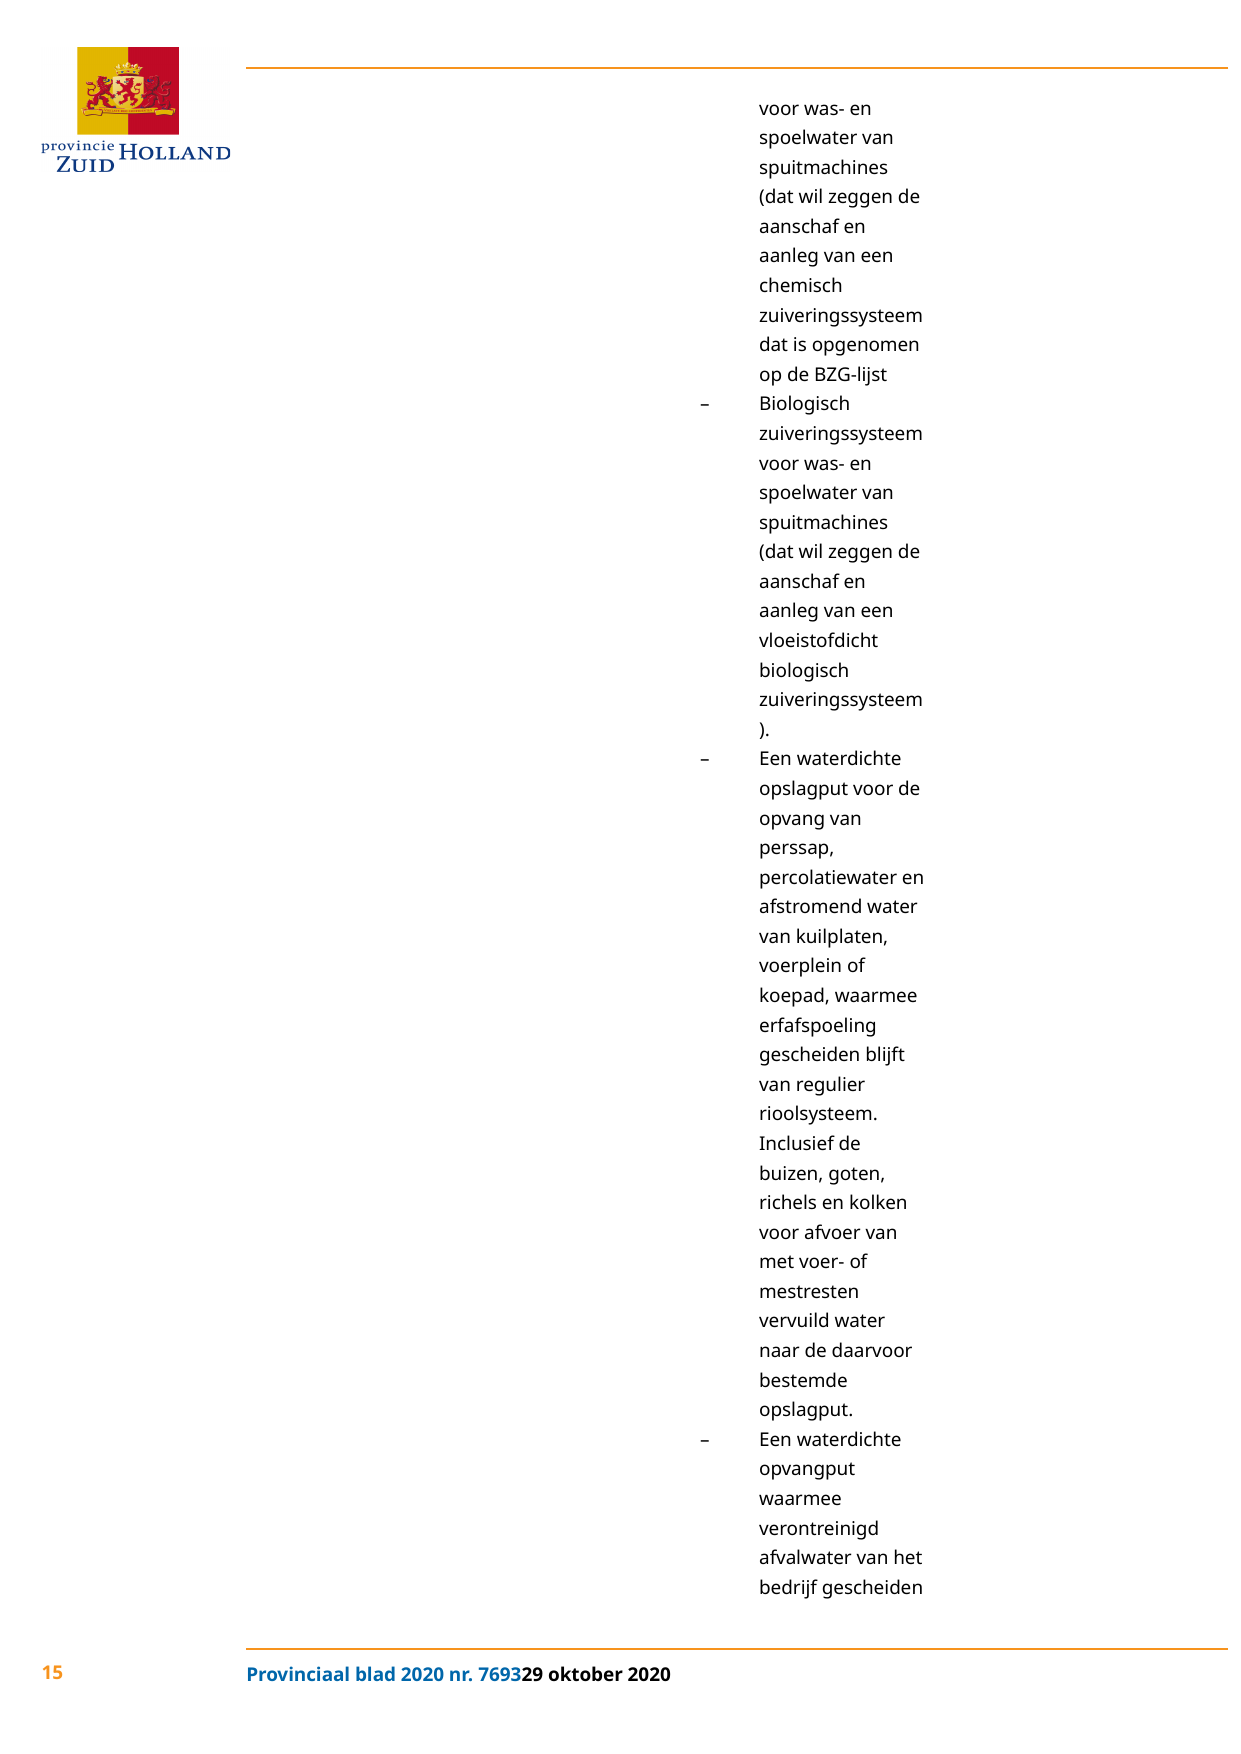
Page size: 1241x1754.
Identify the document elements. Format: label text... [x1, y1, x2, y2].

picture [41, 47, 231, 172]
table_cell [474, 95, 700, 1600]
table_cell [248, 95, 474, 1600]
table_cell voor was- en spoelwater van spuitmachines (dat wil zeggen de aanschaf en aanleg van een chemisch zuiveringssysteem dat is opgenomen op de BZG-lijst Biologisch zuiveringssysteem voor was- en spoelwater van spuitmachines (dat wil zeggen de aanschaf en aanleg van een vloeistofdicht biologisch zuiveringssysteem). Een waterdichte opslagput voor de opvang van perssap, percolatiewater en afstromend water van kuilplaten, voerplein of koepad, waarmee erfafspoeling gescheiden blijft van regulier rioolsysteem. Inclusief de buizen, goten, richels en kolken voor afvoer van met voer- of mestresten vervuild water naar de daarvoor bestemde opslagput. Een waterdichte opvangput waarmee verontreinigd afvalwater van het bedrijf gescheiden [700, 95, 926, 1600]
table_cell [926, 95, 1152, 1600]
